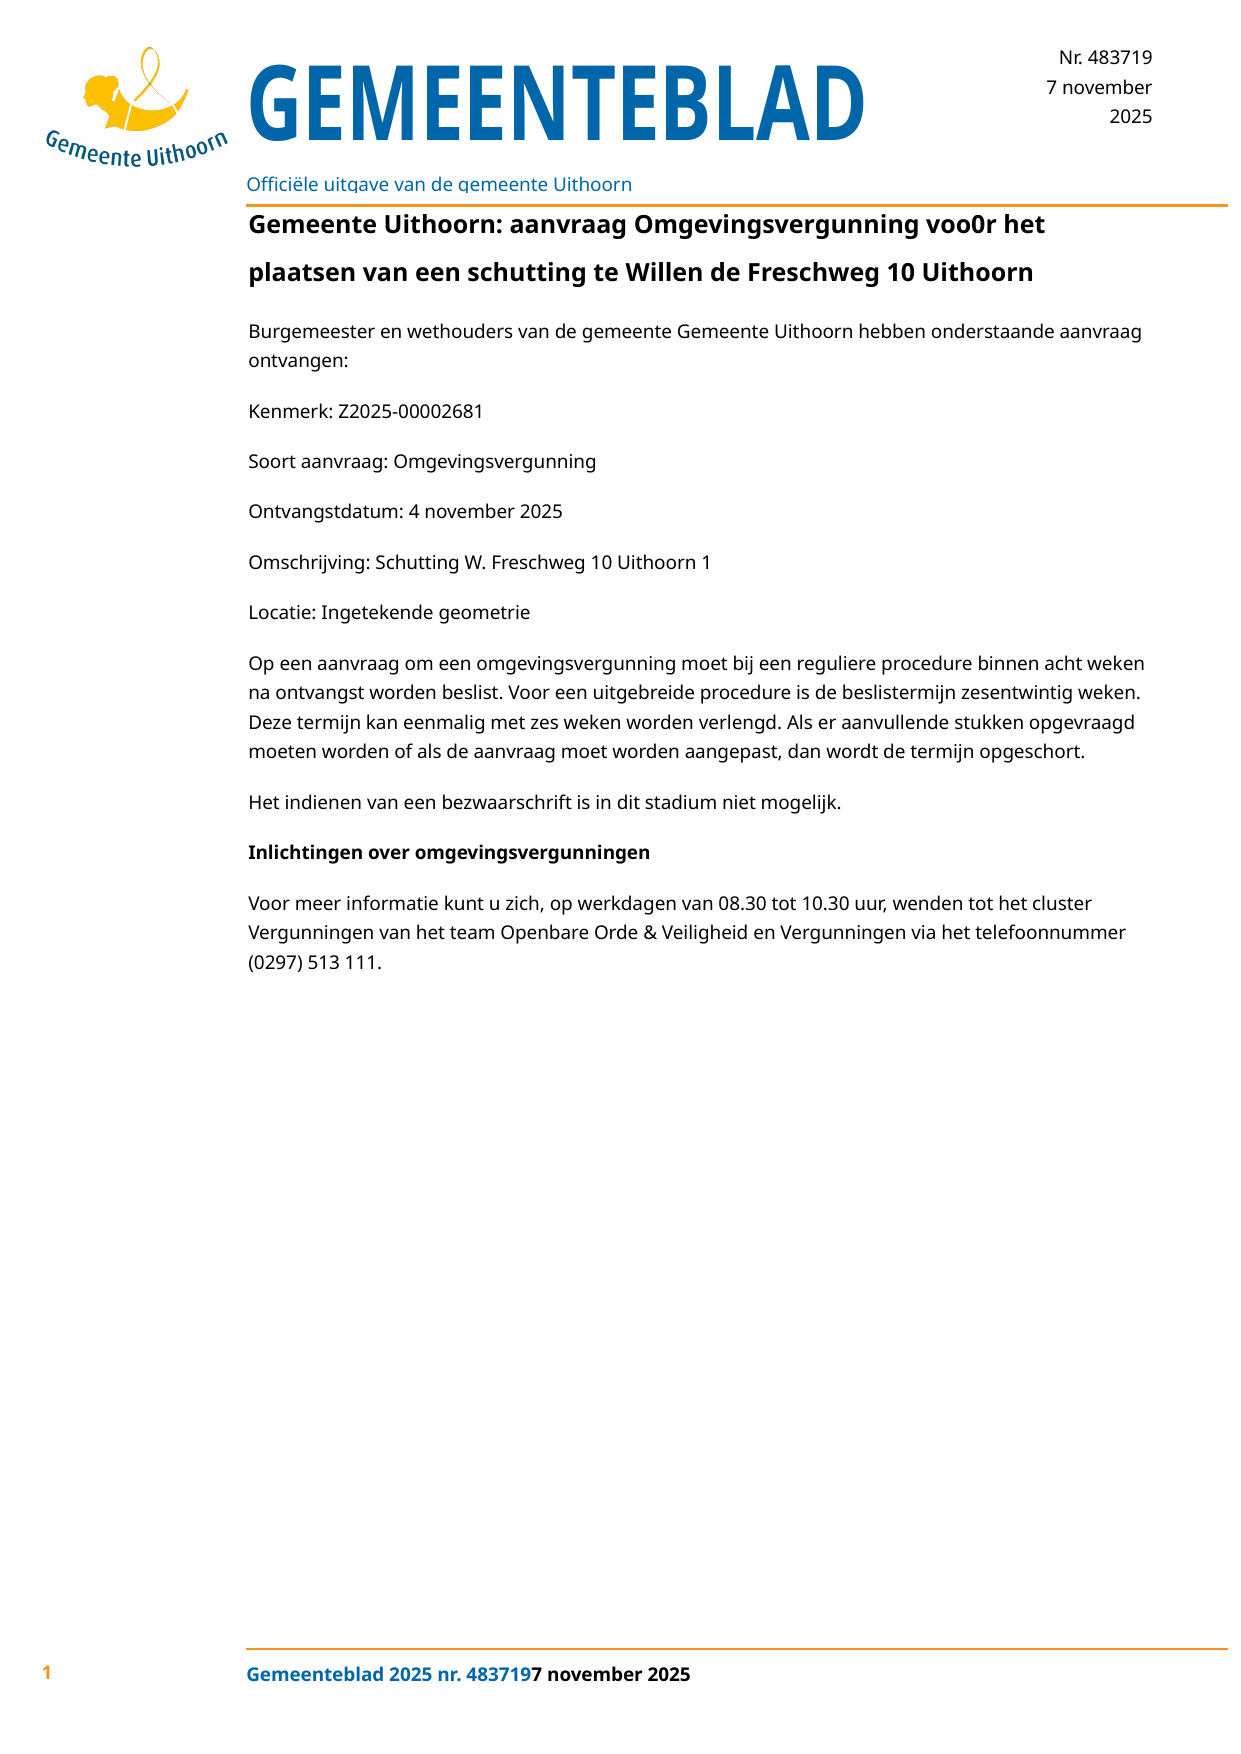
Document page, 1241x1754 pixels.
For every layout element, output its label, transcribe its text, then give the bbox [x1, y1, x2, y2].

text Locatie: Ingetekende geometrie [248, 599, 1152, 625]
text Het indienen van een bezwaarschrift is in dit stadium niet mogelijk. [248, 789, 1152, 815]
picture [41, 47, 231, 172]
text Voor meer informatie kunt u zich, op werkdagen van 08.30 tot 10.30 uur, wenden tot het cluster Vergunningen van het team Openbare Orde & Veiligheid en Vergunningen via het telefoonnummer (0297) 513 111. [248, 890, 1152, 975]
text Omschrijving: Schutting W. Freschweg 10 Uithoorn 1 [248, 549, 1152, 575]
text Gemeente Uithoorn: aanvraag Omgevingsvergunning voo0r het plaatsen van een schutting te Willen de Freschweg 10 Uithoorn [248, 207, 1152, 288]
text Op een aanvraag om een omgevingsvergunning moet bij een reguliere procedure binnen acht weken na ontvangst worden beslist. Voor een uitgebreide procedure is de beslistermijn zesentwintig weken. Deze termijn kan eenmalig met zes weken worden verlengd. Als er aanvullende stukken opgevraagd moeten worden of als de aanvraag moet worden aangepast, dan wordt de termijn opgeschort. [248, 650, 1152, 764]
text Soort aanvraag: Omgevingsvergunning [248, 448, 1152, 474]
text Ontvangstdatum: 4 november 2025 [248, 499, 1152, 524]
text Inlichtingen over omgevingsvergunningen [248, 839, 1152, 865]
text Kenmerk: Z2025-00002681 [248, 398, 1152, 424]
text Burgemeester en wethouders van de gemeente Gemeente Uithoorn hebben onderstaande aanvraag ontvangen: [248, 318, 1152, 373]
